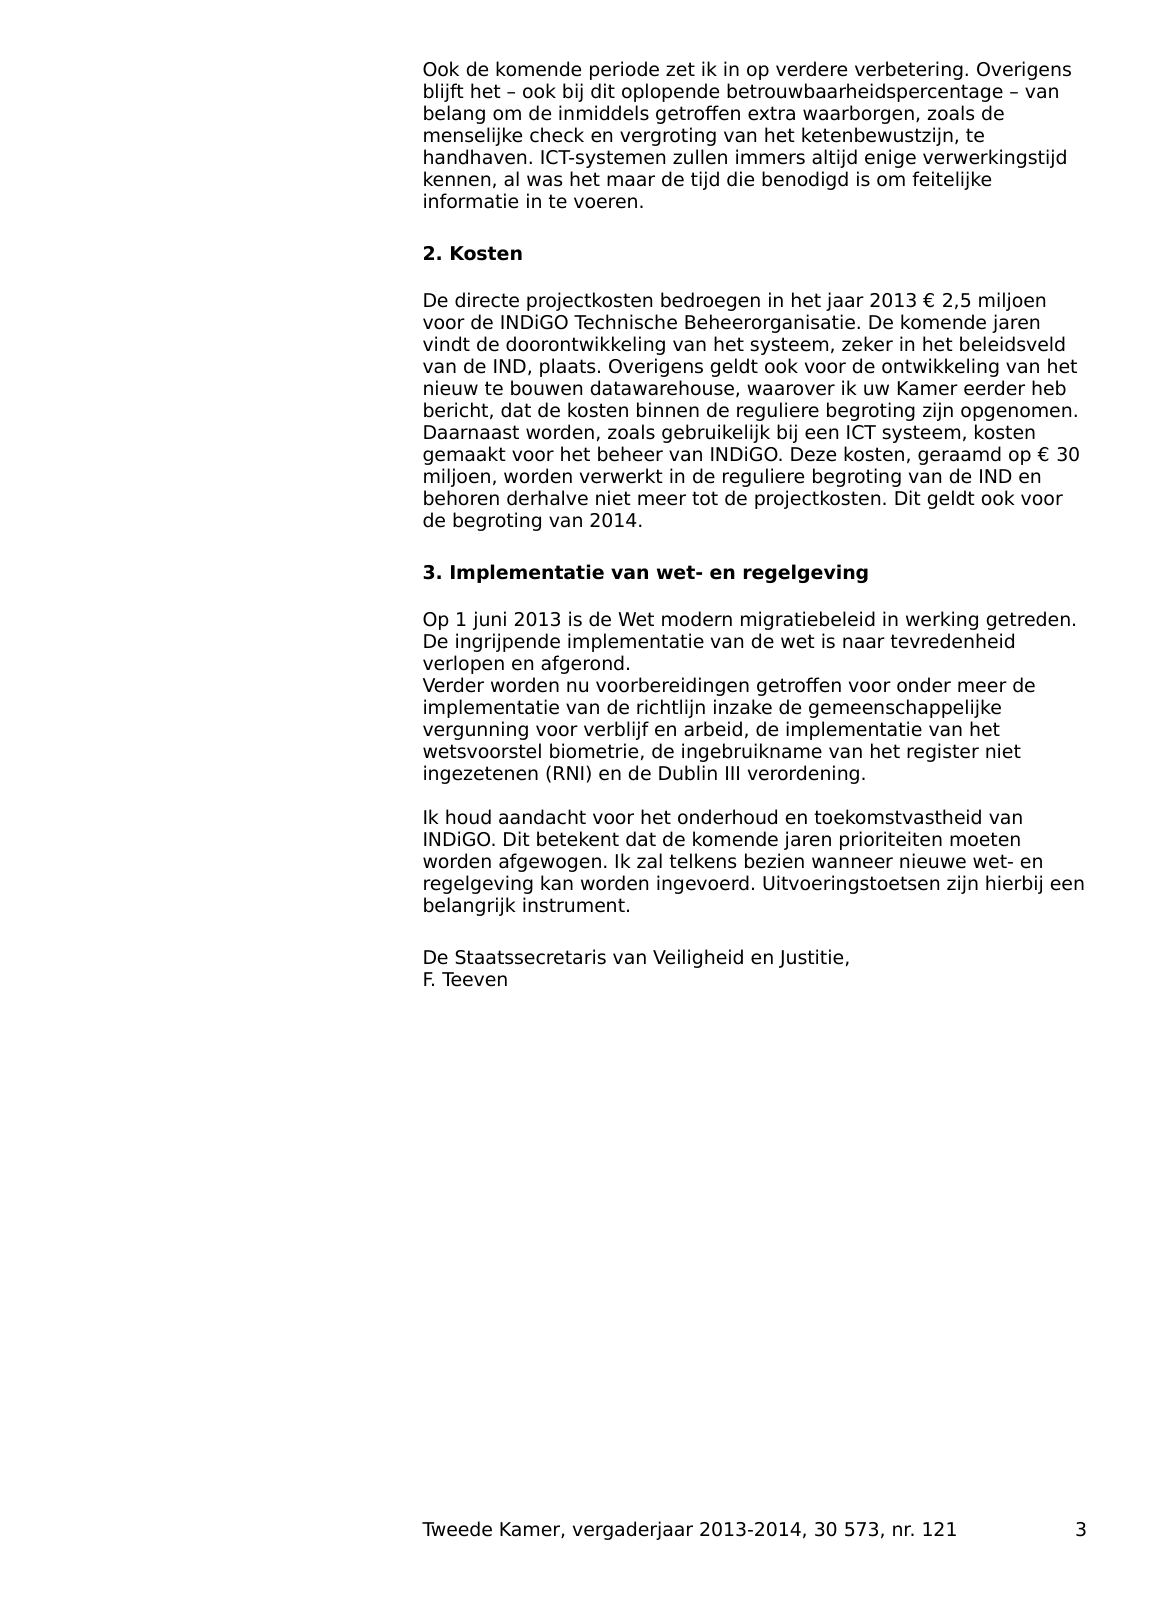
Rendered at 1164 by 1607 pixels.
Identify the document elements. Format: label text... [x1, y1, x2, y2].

text Ook de komende periode zet ik in op verdere verbetering. Overigens blijft het – ook bij dit oplopende betrouwbaarheidspercentage – van belang om de inmiddels getroffen extra waarborgen, zoals de menselijke check en vergroting van het ketenbewustzijn, te handhaven. ICT-systemen zullen immers altijd enige verwerkingstijd kennen, al was het maar de tijd die benodigd is om feitelijke informatie in te voeren. [422, 59, 1087, 213]
text Ik houd aandacht voor het onderhoud en toekomstvastheid van INDiGO. Dit betekent dat de komende jaren prioriteiten moeten worden afgewogen. Ik zal telkens bezien wanneer nieuwe wet- en regelgeving kan worden ingevoerd. Uitvoeringstoetsen zijn hierbij een belangrijk instrument. [422, 807, 1087, 917]
text Verder worden nu voorbereidingen getroffen voor onder meer de implementatie van de richtlijn inzake de gemeenschappelijke vergunning voor verblijf en arbeid, de implementatie van het wetsvoorstel biometrie, de ingebruikname van het register niet ingezetenen (RNI) en de Dublin III verordening. [422, 674, 1087, 784]
text De directe projectkosten bedroegen in het jaar 2013 € 2,5 miljoen voor de INDiGO Technische Beheerorganisatie. De komende jaren vindt de doorontwikkeling van het systeem, zeker in het beleidsveld van de IND, plaats. Overigens geldt ook voor de ontwikkeling van het nieuw te bouwen datawarehouse, waarover ik uw Kamer eerder heb bericht, dat de kosten binnen de reguliere begroting zijn opgenomen. Daarnaast worden, zoals gebruikelijk bij een ICT systeem, kosten gemaakt voor het beheer van INDiGO. Deze kosten, geraamd op € 30 miljoen, worden verwerkt in de reguliere begroting van de IND en behoren derhalve niet meer tot de projectkosten. Dit geldt ook voor de begroting van 2014. [422, 290, 1087, 532]
text Op 1 juni 2013 is de Wet modern migratiebeleid in werking getreden. De ingrijpende implementatie van de wet is naar tevredenheid verlopen en afgerond. [422, 609, 1087, 674]
subtitle 2. Kosten [422, 243, 1087, 265]
subtitle 3. Implementatie van wet- en regelgeving [422, 562, 1087, 584]
text De Staatssecretaris van Veiligheid en Justitie, F. Teeven [422, 947, 1087, 991]
